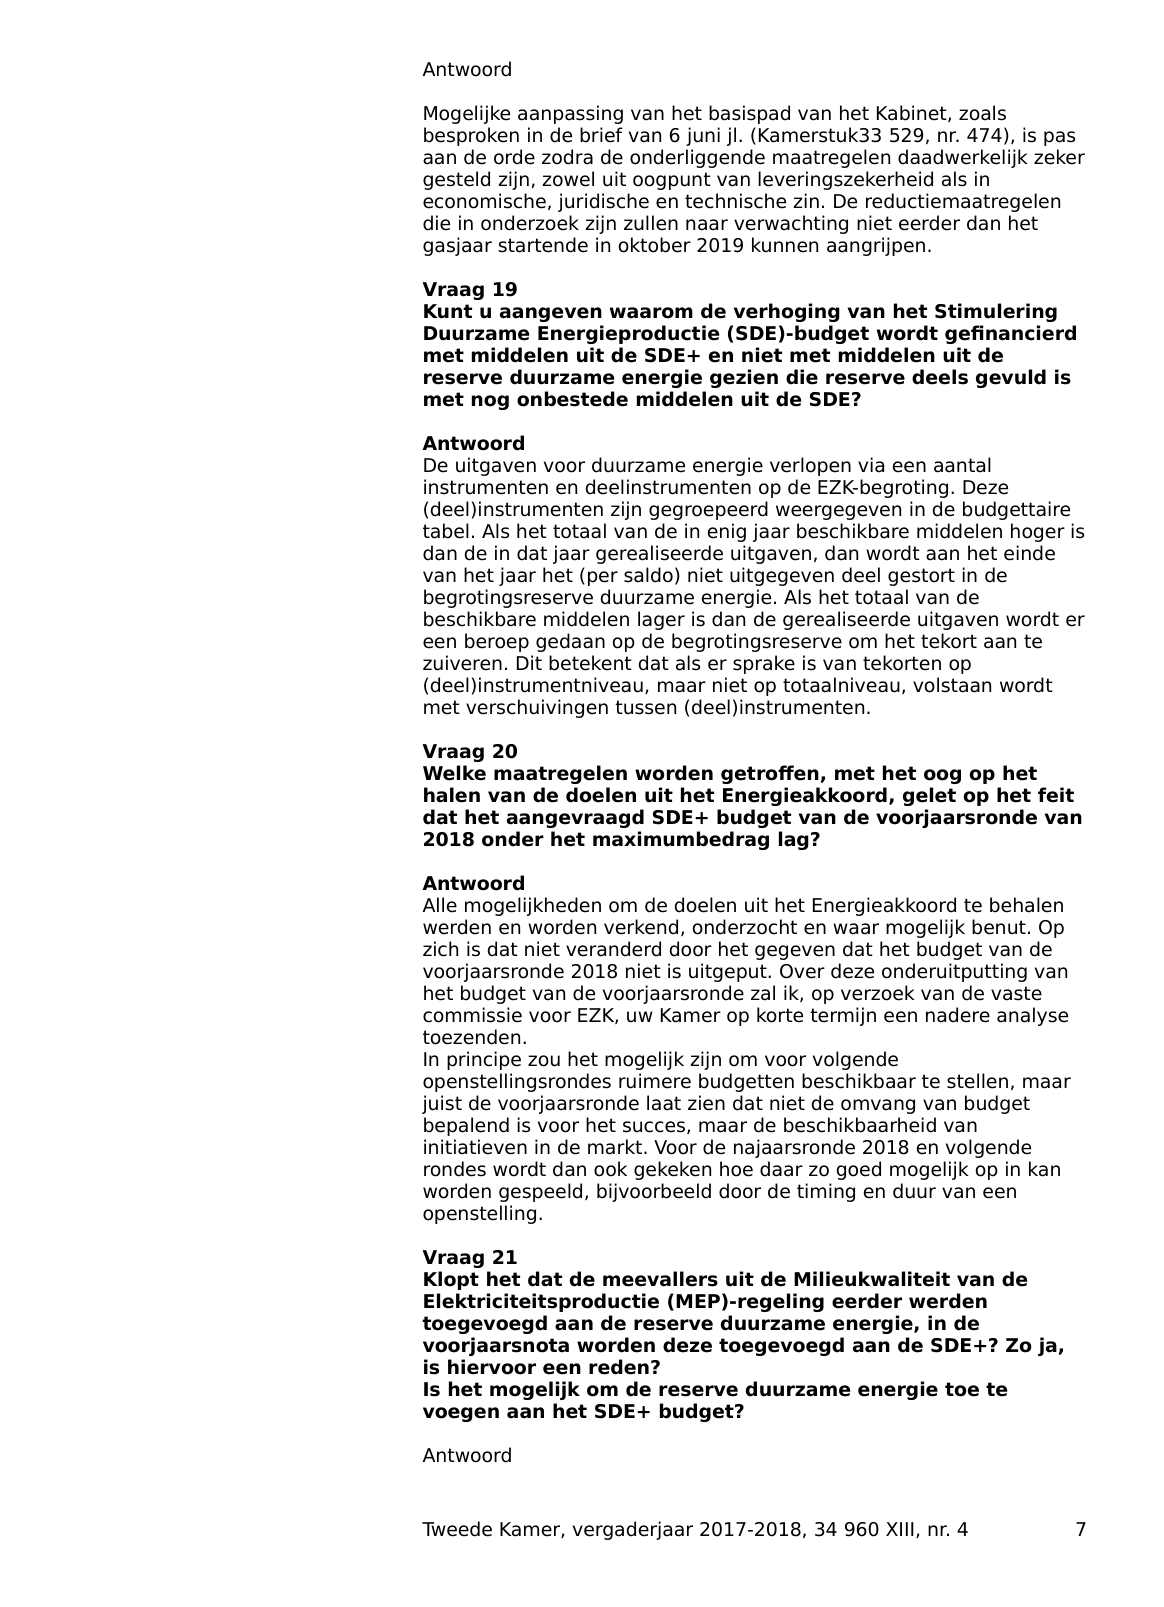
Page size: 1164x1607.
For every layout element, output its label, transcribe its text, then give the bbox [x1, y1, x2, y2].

text Vraag 19 [422, 279, 1087, 301]
text De uitgaven voor duurzame energie verlopen via een aantal instrumenten en deelinstrumenten op de EZK-begroting. Deze (deel)instrumenten zijn gegroepeerd weergegeven in de budgettaire tabel. Als het totaal van de in enig jaar beschikbare middelen hoger is dan de in dat jaar gerealiseerde uitgaven, dan wordt aan het einde van het jaar het (per saldo) niet uitgegeven deel gestort in de begrotingsreserve duurzame energie. Als het totaal van de beschikbare middelen lager is dan de gerealiseerde uitgaven wordt er een beroep gedaan op de begrotingsreserve om het tekort aan te zuiveren. Dit betekent dat als er sprake is van tekorten op (deel)instrumentniveau, maar niet op totaalniveau, volstaan wordt met verschuivingen tussen (deel)instrumenten. [422, 455, 1087, 719]
text Vraag 20 [422, 741, 1087, 763]
text Welke maatregelen worden getroffen, met het oog op het halen van de doelen uit het Energieakkoord, gelet op het feit dat het aangevraagd SDE+ budget van de voorjaarsronde van 2018 onder het maximumbedrag lag? [422, 763, 1087, 851]
text Antwoord [422, 1445, 1087, 1467]
text Antwoord [422, 59, 1087, 81]
text Alle mogelijkheden om de doelen uit het Energieakkoord te behalen werden en worden verkend, onderzocht en waar mogelijk benut. Op zich is dat niet veranderd door het gegeven dat het budget van de voorjaarsronde 2018 niet is uitgeput. Over deze onderuitputting van het budget van de voorjaarsronde zal ik, op verzoek van de vaste commissie voor EZK, uw Kamer op korte termijn een nadere analyse toezenden. [422, 895, 1087, 1049]
text Klopt het dat de meevallers uit de Milieukwaliteit van de Elektriciteitsproductie (MEP)-regeling eerder werden toegevoegd aan de reserve duurzame energie, in de voorjaarsnota worden deze toegevoegd aan de SDE+? Zo ja, is hiervoor een reden? [422, 1269, 1087, 1379]
text Antwoord [422, 433, 1087, 455]
text Antwoord [422, 873, 1087, 895]
text Vraag 21 [422, 1247, 1087, 1269]
text Is het mogelijk om de reserve duurzame energie toe te voegen aan het SDE+ budget? [422, 1379, 1087, 1423]
text Mogelijke aanpassing van het basispad van het Kabinet, zoals besproken in de brief van 6 juni jl. (Kamerstuk33 529, nr. 474), is pas aan de orde zodra de onderliggende maatregelen daadwerkelijk zeker gesteld zijn, zowel uit oogpunt van leveringszekerheid als in economische, juridische en technische zin. De reductiemaatregelen die in onderzoek zijn zullen naar verwachting niet eerder dan het gasjaar startende in oktober 2019 kunnen aangrijpen. [422, 103, 1087, 257]
text Kunt u aangeven waarom de verhoging van het Stimulering Duurzame Energieproductie (SDE)-budget wordt gefinancierd met middelen uit de SDE+ en niet met middelen uit de reserve duurzame energie gezien die reserve deels gevuld is met nog onbestede middelen uit de SDE? [422, 301, 1087, 411]
text In principe zou het mogelijk zijn om voor volgende openstellingsrondes ruimere budgetten beschikbaar te stellen, maar juist de voorjaarsronde laat zien dat niet de omvang van budget bepalend is voor het succes, maar de beschikbaarheid van initiatieven in de markt. Voor de najaarsronde 2018 en volgende rondes wordt dan ook gekeken hoe daar zo goed mogelijk op in kan worden gespeeld, bijvoorbeeld door de timing en duur van een openstelling. [422, 1049, 1087, 1225]
